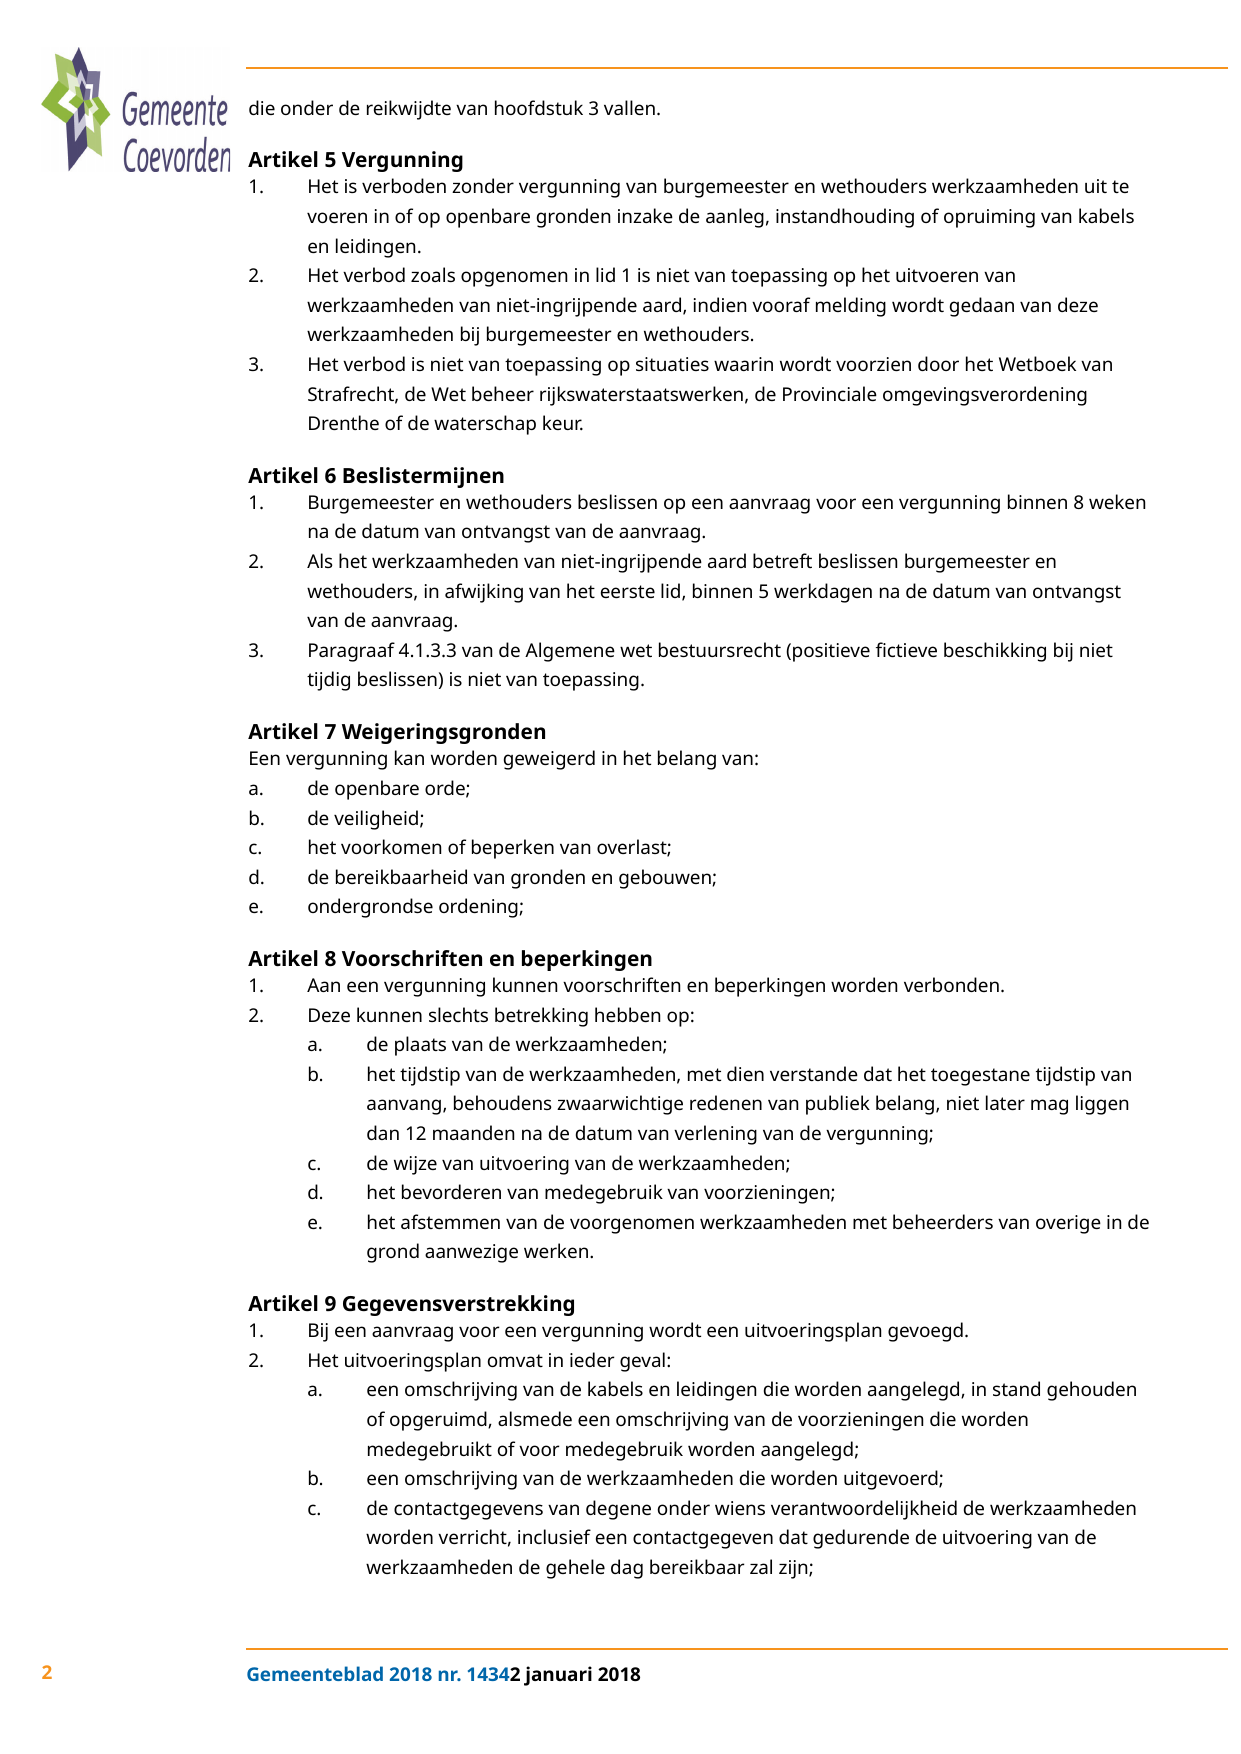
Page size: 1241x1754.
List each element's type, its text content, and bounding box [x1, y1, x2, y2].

list de veiligheid; [248, 805, 1152, 830]
list Het is verboden zonder vergunning van burgemeester en wethouders werkzaamheden uit te voeren in of op openbare gronden inzake de aanleg, instandhouding of opruiming van kabels en leidingen. [248, 174, 1152, 258]
list Deze kunnen slechts betrekking hebben op: [248, 1002, 1152, 1028]
list de wijze van uitvoering van de werkzaamheden; [307, 1150, 1152, 1176]
text Artikel 5 Vergunning [248, 145, 1152, 174]
text Artikel 9 Gegevensverstrekking [248, 1289, 1152, 1317]
text Artikel 6 Beslistermijnen [248, 461, 1152, 489]
list de contactgegevens van degene onder wiens verantwoordelijkheid de werkzaamheden worden verricht, inclusief een contactgegeven dat gedurende de uitvoering van de werkzaamheden de gehele dag bereikbaar zal zijn; [307, 1495, 1152, 1580]
list Als het werkzaamheden van niet-ingrijpende aard betreft beslissen burgemeester en wethouders, in afwijking van het eerste lid, binnen 5 werkdagen na de datum van ontvangst van de aanvraag. [248, 548, 1152, 633]
list de openbare orde; [248, 775, 1152, 801]
text Artikel 8 Voorschriften en beperkingen [248, 944, 1152, 972]
list Burgemeester en wethouders beslissen op een aanvraag voor een vergunning binnen 8 weken na de datum van ontvangst van de aanvraag. [248, 489, 1152, 544]
list ondergrondse ordening; [248, 893, 1152, 919]
list het tijdstip van de werkzaamheden, met dien verstande dat het toegestane tijdstip van aanvang, behoudens zwaarwichtige redenen van publiek belang, niet later mag liggen dan 12 maanden na de datum van verlening van de vergunning; [307, 1061, 1152, 1146]
list het bevorderen van medegebruik van voorzieningen; [307, 1179, 1152, 1205]
list Het uitvoeringsplan omvat in ieder geval: [248, 1347, 1152, 1373]
list Het verbod is niet van toepassing op situaties waarin wordt voorzien door het Wetboek van Strafrecht, de Wet beheer rijkswaterstaatswerken, de Provinciale omgevingsverordening Drenthe of de waterschap keur. [248, 351, 1152, 436]
text Een vergunning kan worden geweigerd in het belang van: [248, 746, 1152, 771]
list het afstemmen van de voorgenomen werkzaamheden met beheerders van overige in de grond aanwezige werken. [307, 1209, 1152, 1264]
list Het verbod zoals opgenomen in lid 1 is niet van toepassing op het uitvoeren van werkzaamheden van niet-ingrijpende aard, indien vooraf melding wordt gedaan van deze werkzaamheden bij burgemeester en wethouders. [248, 262, 1152, 347]
picture [41, 47, 231, 172]
list de plaats van de werkzaamheden; [307, 1031, 1152, 1057]
list Bij een aanvraag voor een vergunning wordt een uitvoeringsplan gevoegd. [248, 1317, 1152, 1343]
list een omschrijving van de kabels en leidingen die worden aangelegd, in stand gehouden of opgeruimd, alsmede een omschrijving van de voorzieningen die worden medegebruikt of voor medegebruik worden aangelegd; [307, 1377, 1152, 1461]
text die onder de reikwijdte van hoofdstuk 3 vallen. [248, 95, 1152, 121]
text Artikel 7 Weigeringsgronden [248, 717, 1152, 746]
list de bereikbaarheid van gronden en gebouwen; [248, 864, 1152, 889]
list Paragraaf 4.1.3.3 van de Algemene wet bestuursrecht (positieve fictieve beschikking bij niet tijdig beslissen) is niet van toepassing. [248, 637, 1152, 692]
list Aan een vergunning kunnen voorschriften en beperkingen worden verbonden. [248, 972, 1152, 998]
list een omschrijving van de werkzaamheden die worden uitgevoerd; [307, 1465, 1152, 1491]
list het voorkomen of beperken van overlast; [248, 834, 1152, 860]
